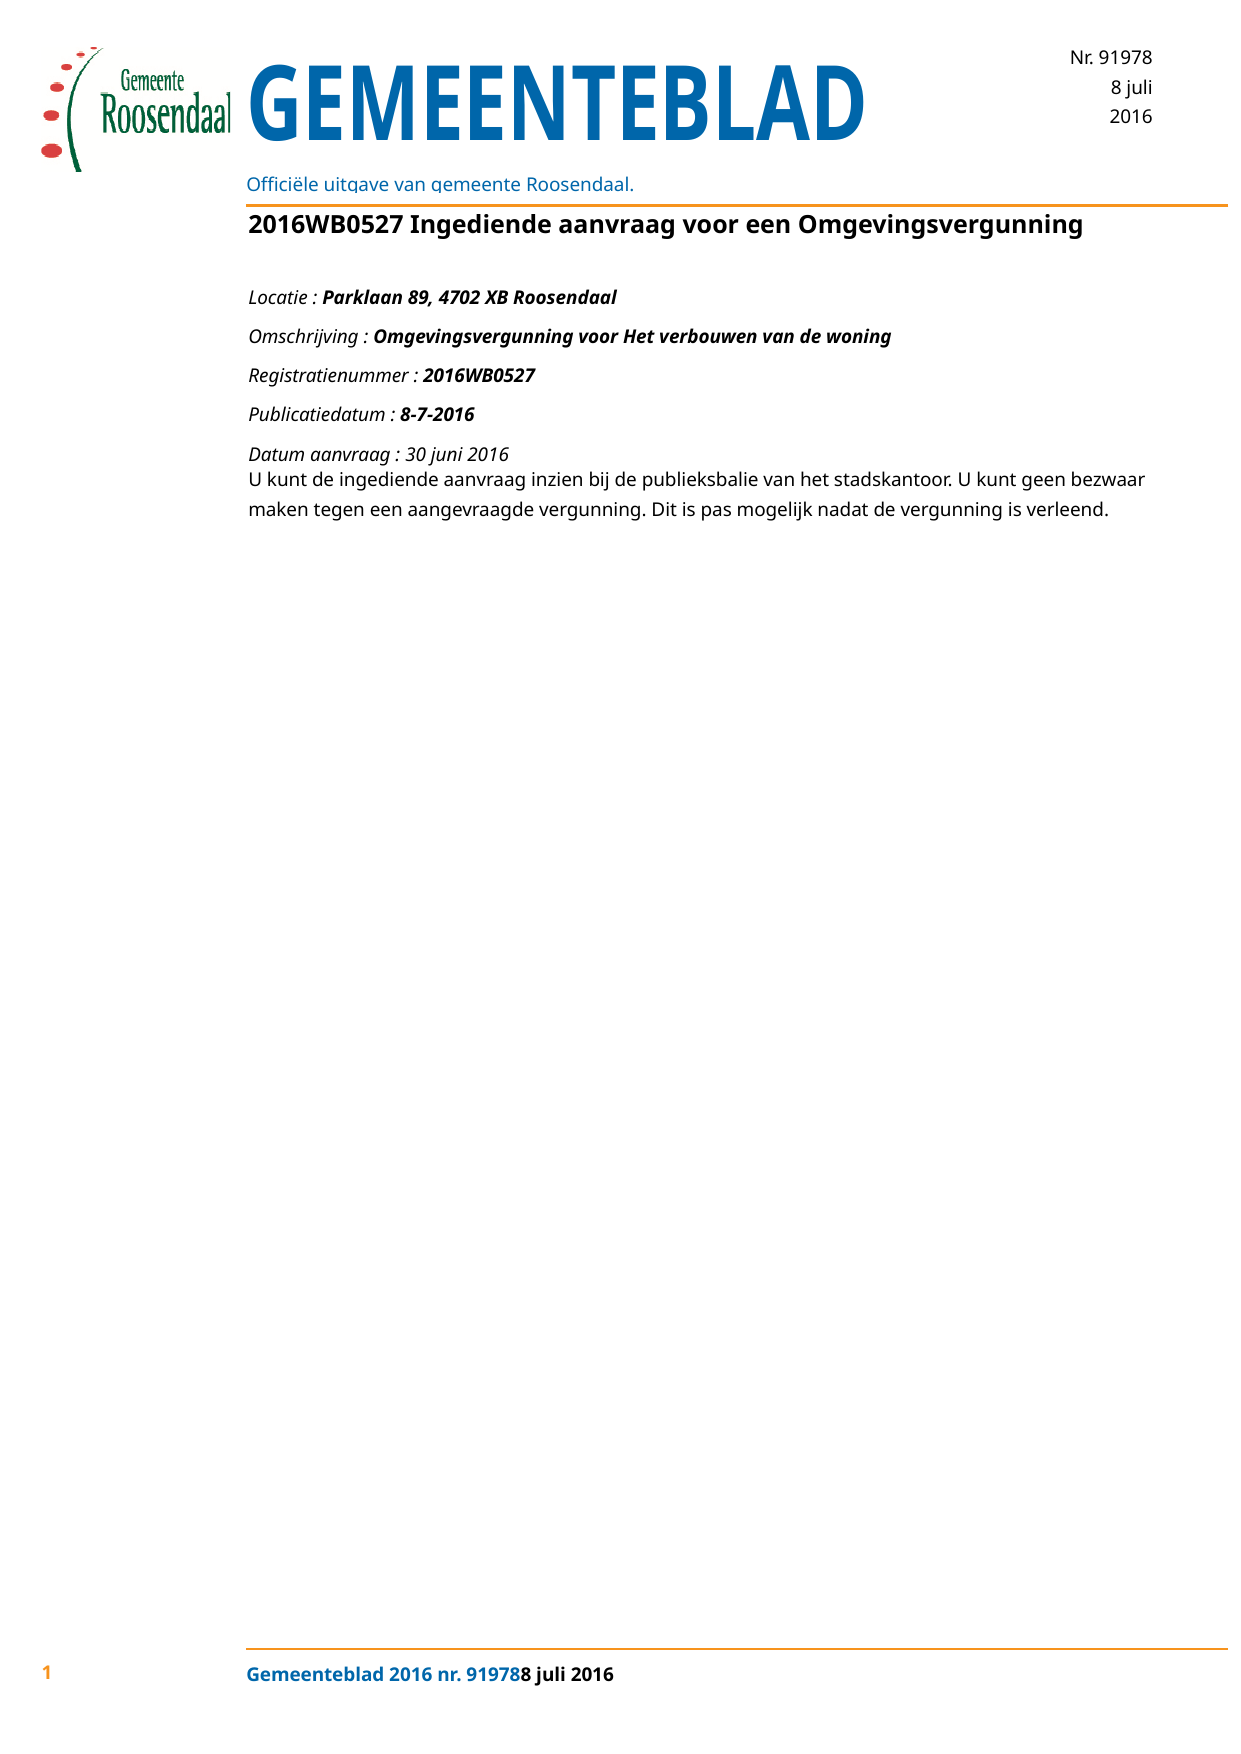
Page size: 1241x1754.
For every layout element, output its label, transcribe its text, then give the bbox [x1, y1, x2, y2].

picture [41, 47, 231, 172]
text Omschrijving : Omgevingsvergunning voor Het verbouwen van de woning [248, 323, 1152, 349]
text Registratienummer : 2016WB0527 [248, 362, 1152, 388]
text Locatie : Parklaan 89, 4702 XB Roosendaal [248, 284, 1152, 309]
text Datum aanvraag : 30 juni 2016 [248, 441, 1152, 467]
text Publicatiedatum : 8-7-2016 [248, 402, 1152, 427]
text U kunt de ingediende aanvraag inzien bij de publieksbalie van het stadskantoor. U kunt geen bezwaar maken tegen een aangevraagde vergunning. Dit is pas mogelijk nadat de vergunning is verleend. [248, 467, 1152, 522]
text 2016WB0527 Ingediende aanvraag voor een Omgevingsvergunning [248, 207, 1152, 241]
